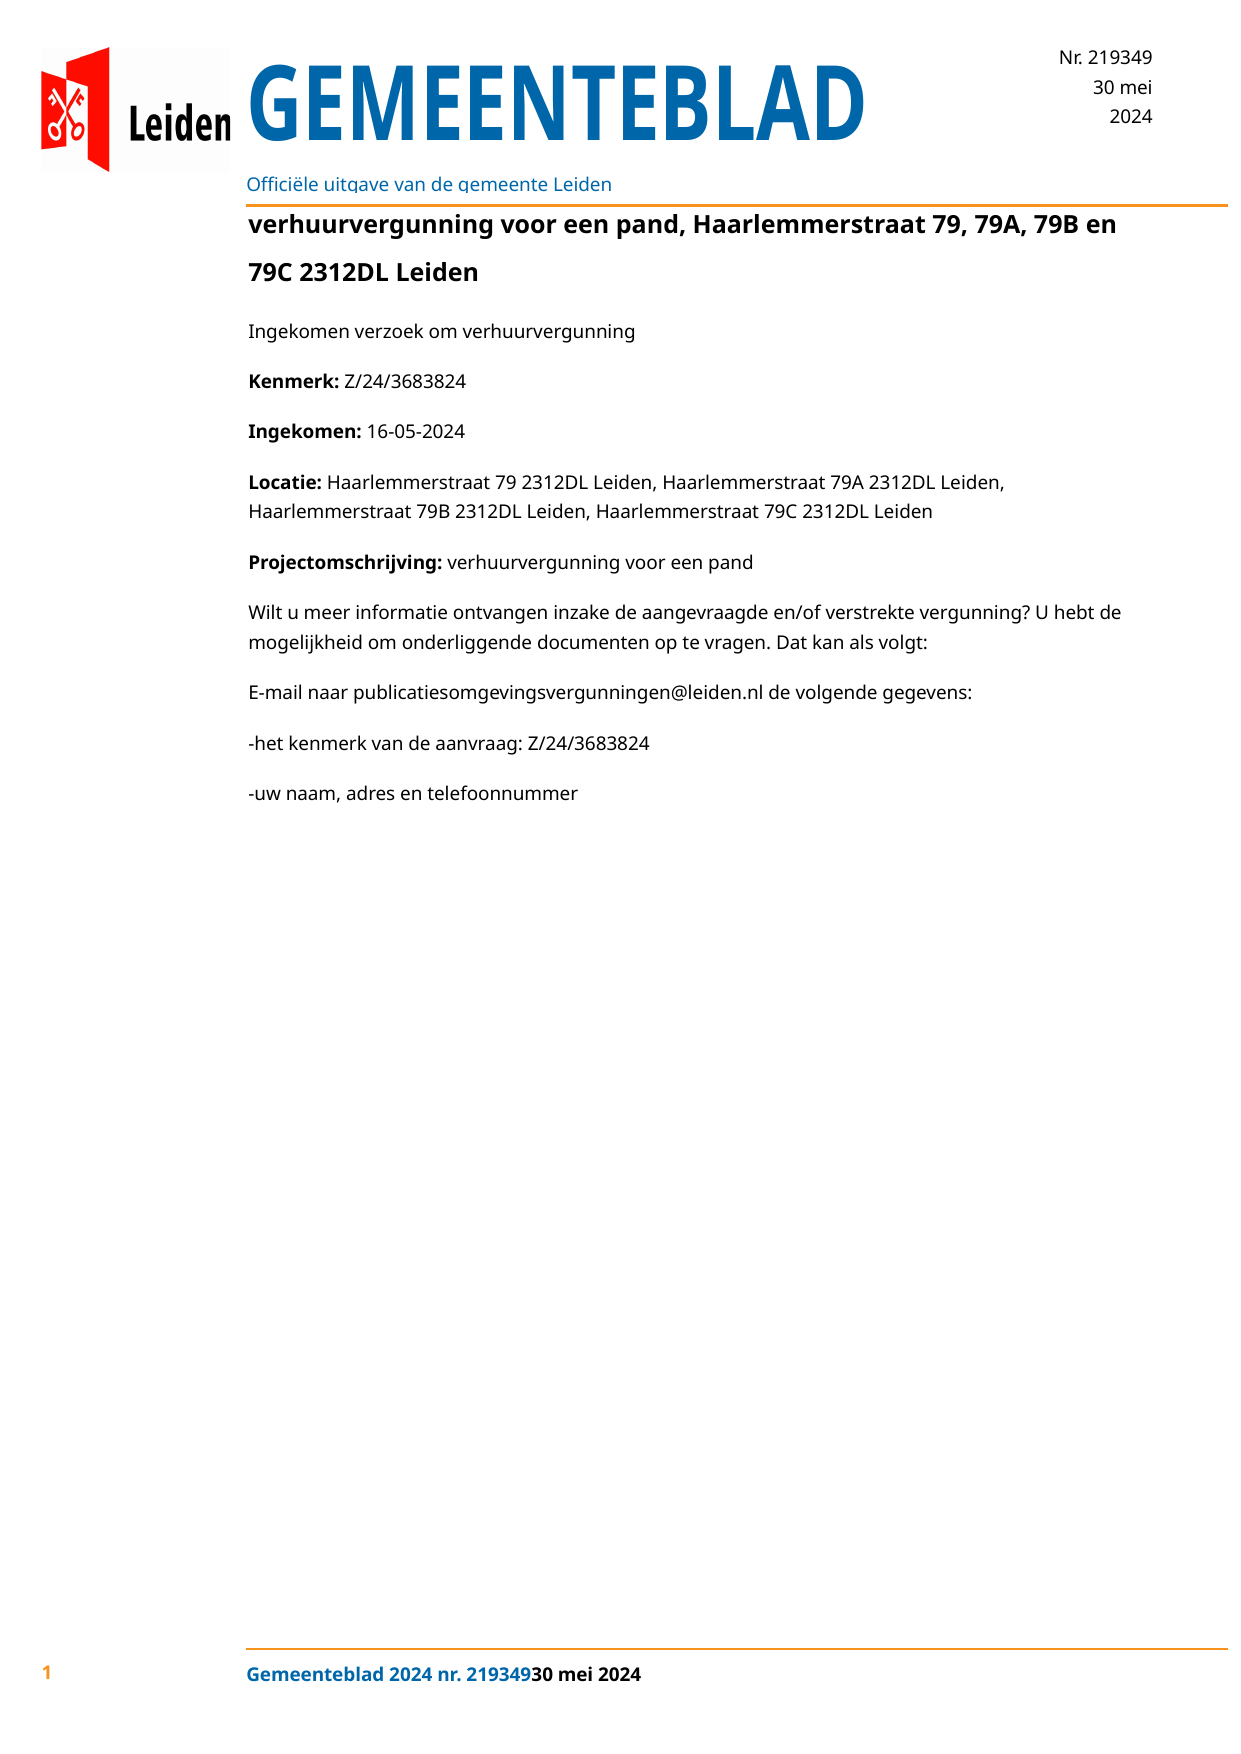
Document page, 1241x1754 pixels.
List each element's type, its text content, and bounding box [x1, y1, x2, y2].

text Projectomschrijving: verhuurvergunning voor een pand [248, 549, 1152, 575]
text Ingekomen verzoek om verhuurvergunning [248, 318, 1152, 344]
text Locatie: Haarlemmerstraat 79 2312DL Leiden, Haarlemmerstraat 79A 2312DL Leiden, Haarlemmerstraat 79B 2312DL Leiden, Haarlemmerstraat 79C 2312DL Leiden [248, 469, 1152, 524]
text -uw naam, adres en telefoonnummer [248, 780, 1152, 806]
text Kenmerk: Z/24/3683824 [248, 368, 1152, 394]
text Wilt u meer informatie ontvangen inzake de aangevraagde en/of verstrekte vergunning? U hebt de mogelijkheid om onderliggende documenten op te vragen. Dat kan als volgt: [248, 599, 1152, 655]
picture [41, 47, 231, 172]
text E-mail naar publicatiesomgevingsvergunningen@leiden.nl de volgende gegevens: [248, 679, 1152, 705]
text Ingekomen: 16-05-2024 [248, 419, 1152, 444]
text -het kenmerk van de aanvraag: Z/24/3683824 [248, 730, 1152, 756]
text verhuurvergunning voor een pand, Haarlemmerstraat 79, 79A, 79B en 79C 2312DL Leiden [248, 207, 1152, 288]
